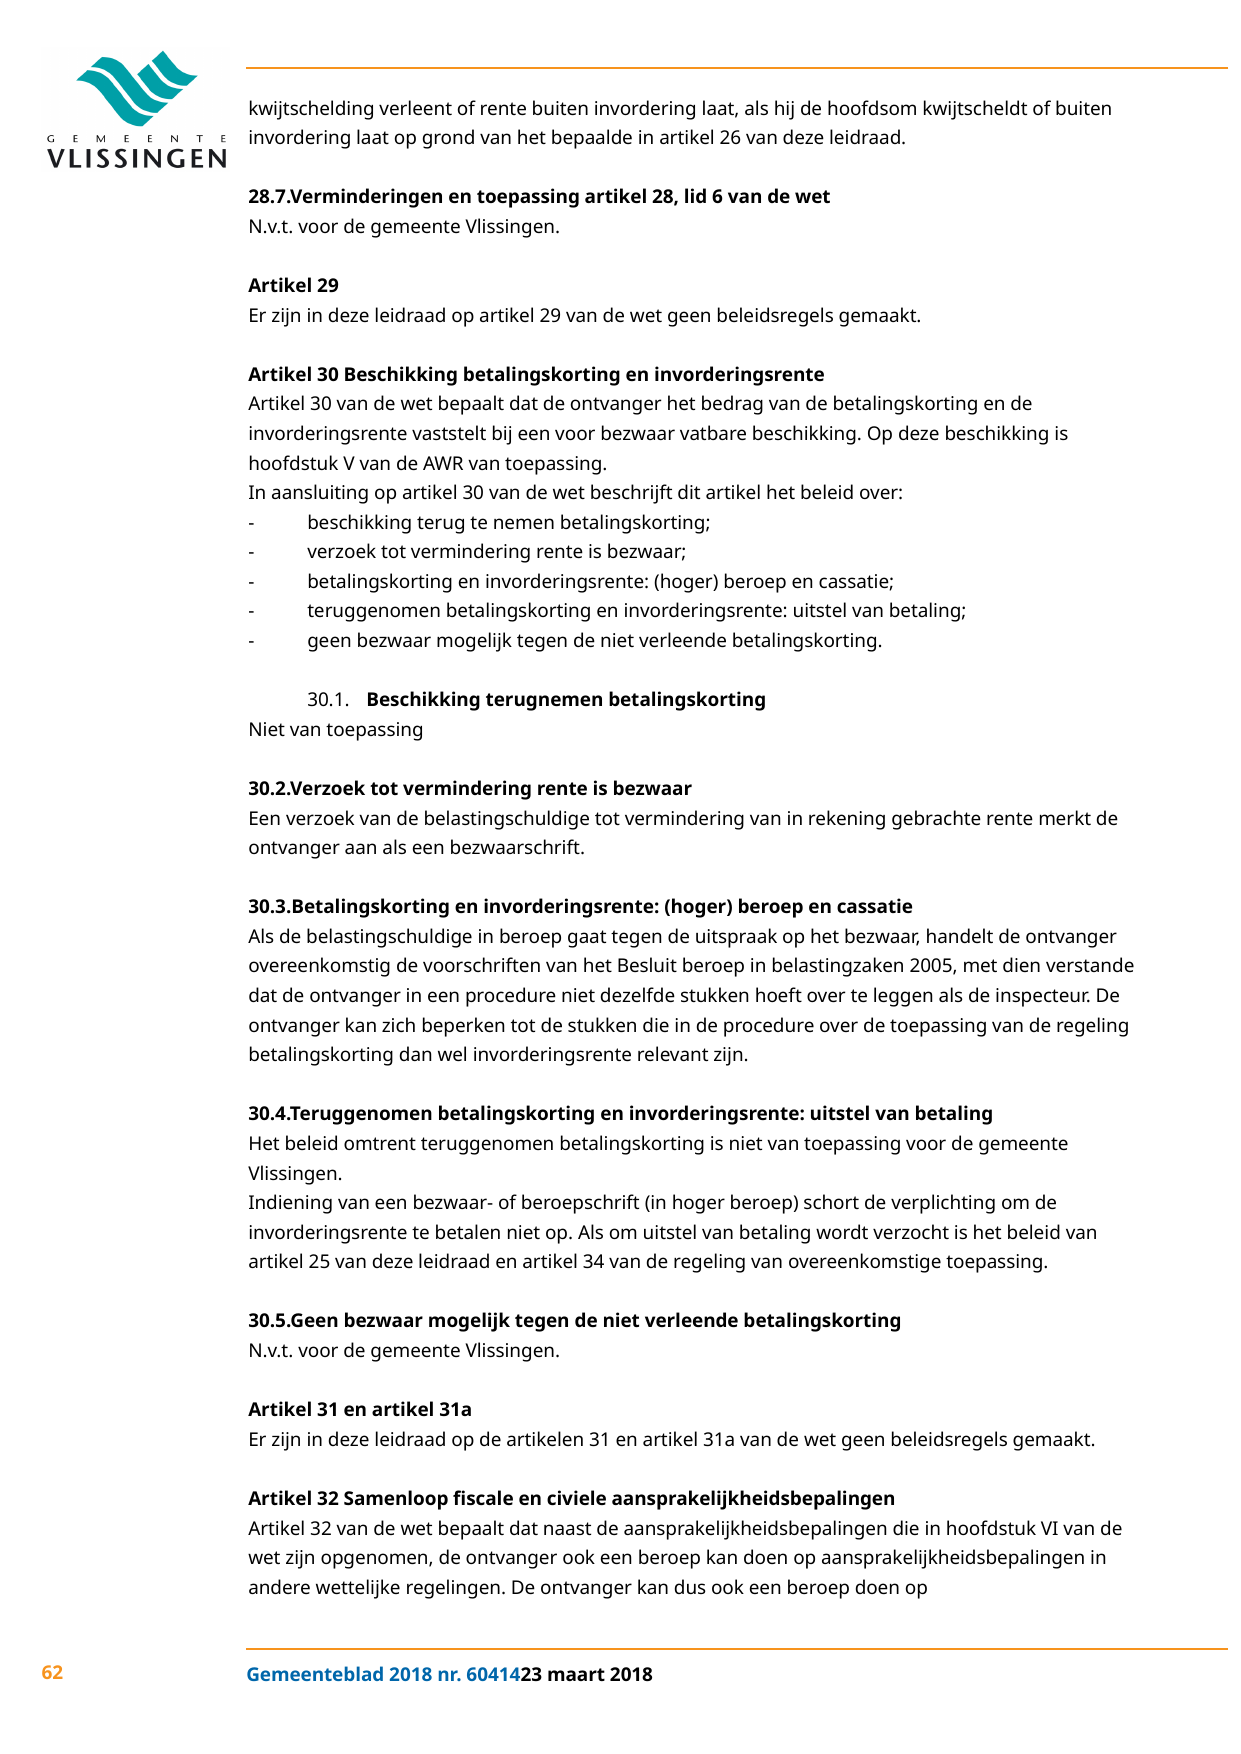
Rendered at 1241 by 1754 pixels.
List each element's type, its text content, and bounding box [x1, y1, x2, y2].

text Artikel 31 en artikel 31a [248, 1396, 1152, 1422]
text 30.5.Geen bezwaar mogelijk tegen de niet verleende betalingskorting [248, 1308, 1152, 1333]
list geen bezwaar mogelijk tegen de niet verleende betalingskorting. [248, 627, 1152, 653]
text Artikel 29 [248, 272, 1152, 298]
text 30.2.Verzoek tot vermindering rente is bezwaar [248, 775, 1152, 801]
text Artikel 30 Beschikking betalingskorting en invorderingsrente [248, 361, 1152, 387]
text Een verzoek van de belastingschuldige tot vermindering van in rekening gebrachte rente merkt de ontvanger aan als een bezwaarschrift. [248, 805, 1152, 860]
list verzoek tot vermindering rente is bezwaar; [248, 538, 1152, 564]
list teruggenomen betalingskorting en invorderingsrente: uitstel van betaling; [248, 598, 1152, 623]
text N.v.t. voor de gemeente Vlissingen. [248, 213, 1152, 239]
text 30.4.Teruggenomen betalingskorting en invorderingsrente: uitstel van betaling [248, 1101, 1152, 1126]
text 28.7.Verminderingen en toepassing artikel 28, lid 6 van de wet [248, 183, 1152, 209]
text N.v.t. voor de gemeente Vlissingen. [248, 1337, 1152, 1363]
text Niet van toepassing [248, 716, 1152, 742]
text Artikel 32 van de wet bepaalt dat naast de aansprakelijkheidsbepalingen die in hoofdstuk VI van de wet zijn opgenomen, de ontvanger ook een beroep kan doen op aansprakelijkheidsbepalingen in andere wettelijke regelingen. De ontvanger kan dus ook een beroep doen op [248, 1515, 1152, 1600]
list Beschikking terugnemen betalingskorting [307, 686, 1152, 712]
list betalingskorting en invorderingsrente: (hoger) beroep en cassatie; [248, 568, 1152, 594]
text Het beleid omtrent teruggenomen betalingskorting is niet van toepassing voor de gemeente Vlissingen. [248, 1130, 1152, 1186]
text In aansluiting op artikel 30 van de wet beschrijft dit artikel het beleid over: [248, 479, 1152, 505]
text Indiening van een bezwaar- of beroepschrift (in hoger beroep) schort de verplichting om de invorderingsrente te betalen niet op. Als om uitstel van betaling wordt verzocht is het beleid van artikel 25 van deze leidraad en artikel 34 van de regeling van overeenkomstige toepassing. [248, 1189, 1152, 1274]
text 30.3.Betalingskorting en invorderingsrente: (hoger) beroep en cassatie [248, 893, 1152, 919]
picture [41, 47, 231, 172]
text Er zijn in deze leidraad op de artikelen 31 en artikel 31a van de wet geen beleidsregels gemaakt. [248, 1426, 1152, 1452]
list beschikking terug te nemen betalingskorting; [248, 509, 1152, 535]
text Artikel 32 Samenloop fiscale en civiele aansprakelijkheidsbepalingen [248, 1485, 1152, 1511]
text Als de belastingschuldige in beroep gaat tegen de uitspraak op het bezwaar, handelt de ontvanger overeenkomstig de voorschriften van het Besluit beroep in belastingzaken 2005, met dien verstande dat de ontvanger in een procedure niet dezelfde stukken hoeft over te leggen als de inspecteur. De ontvanger kan zich beperken tot de stukken die in de procedure over de toepassing van de regeling betalingskorting dan wel invorderingsrente relevant zijn. [248, 923, 1152, 1067]
text Er zijn in deze leidraad op artikel 29 van de wet geen beleidsregels gemaakt. [248, 302, 1152, 328]
text kwijtschelding verleent of rente buiten invordering laat, als hij de hoofdsom kwijtscheldt of buiten invordering laat op grond van het bepaalde in artikel 26 van deze leidraad. [248, 95, 1152, 150]
text Artikel 30 van de wet bepaalt dat de ontvanger het bedrag van de betalingskorting en de invorderingsrente vaststelt bij een voor bezwaar vatbare beschikking. Op deze beschikking is hoofdstuk V van de AWR van toepassing. [248, 391, 1152, 476]
